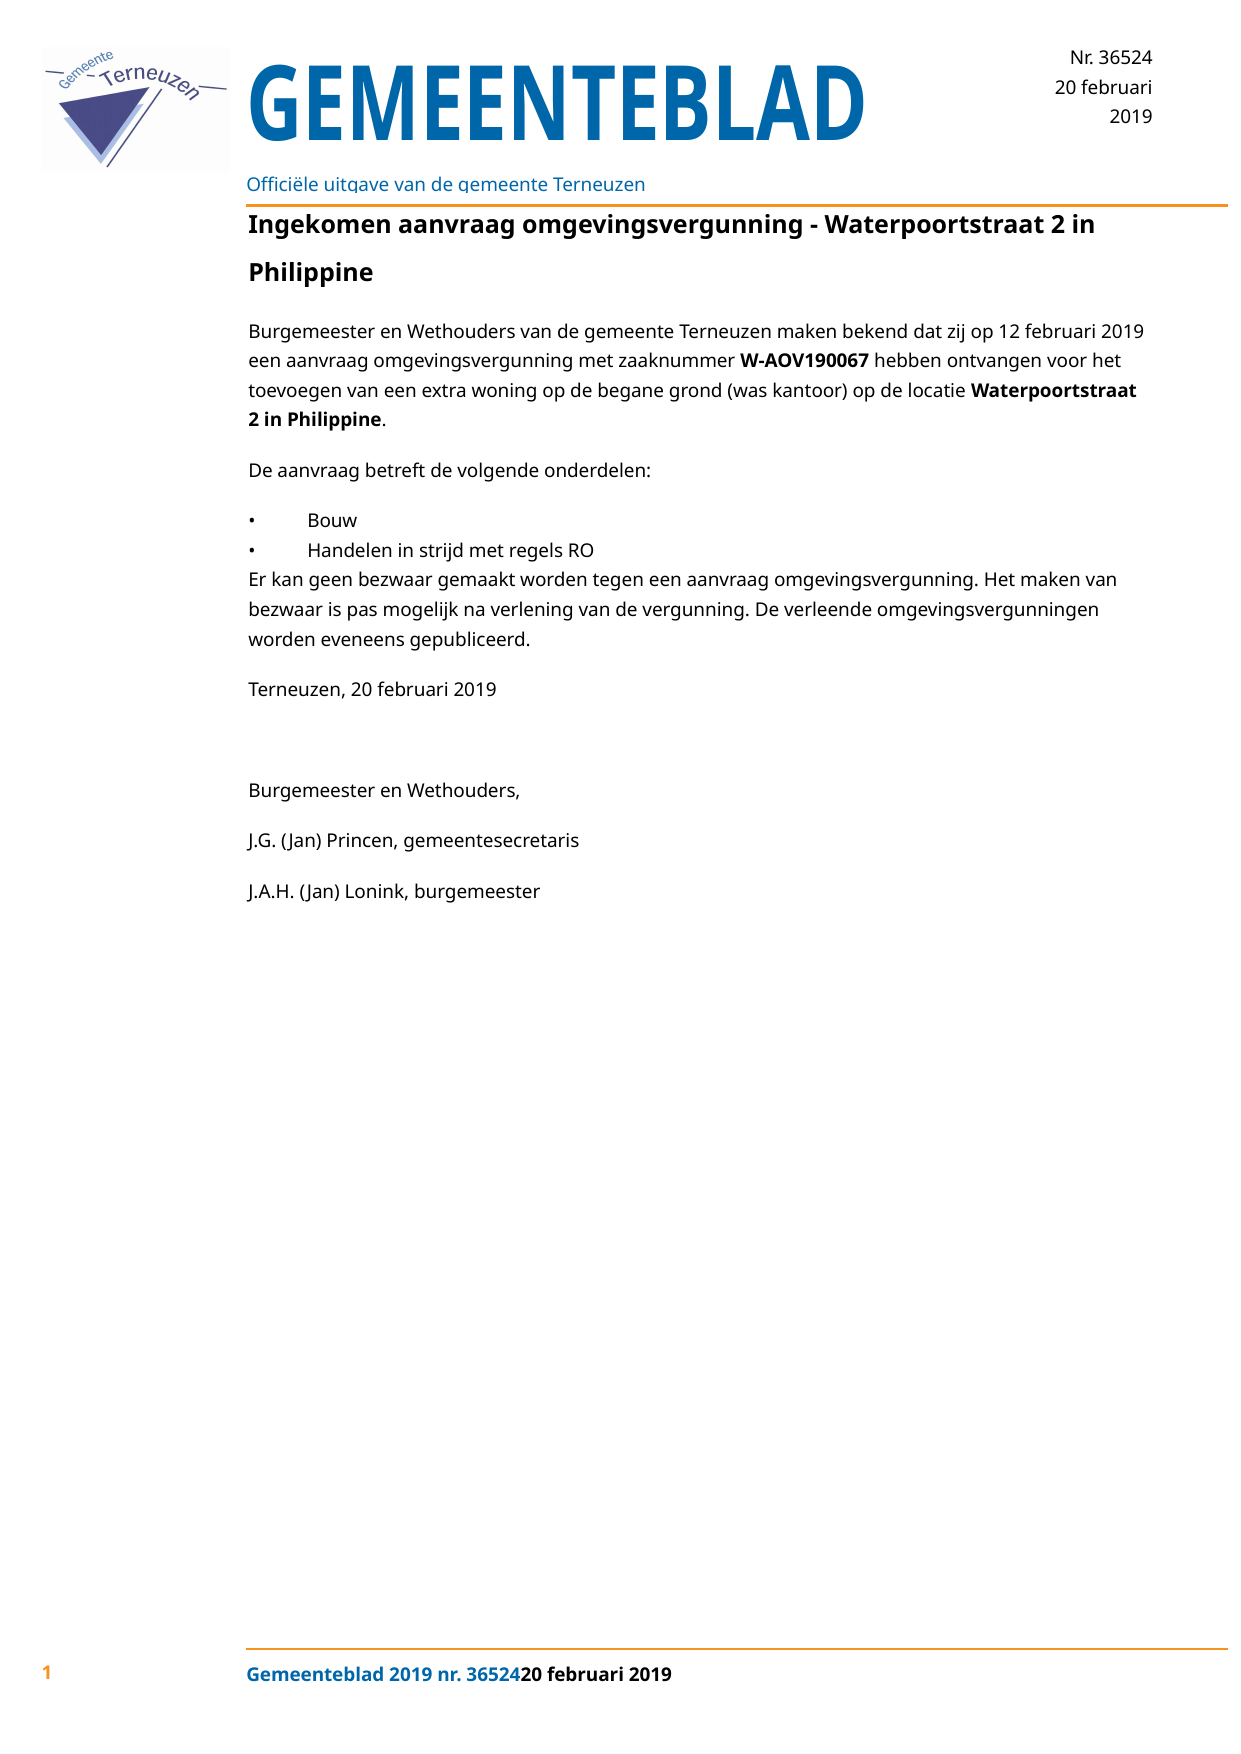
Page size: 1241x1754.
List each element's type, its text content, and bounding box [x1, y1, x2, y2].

text Terneuzen, 20 februari 2019 [248, 676, 1152, 702]
text Ingekomen aanvraag omgevingsvergunning - Waterpoortstraat 2 in Philippine [248, 207, 1152, 288]
text Burgemeester en Wethouders, [248, 777, 1152, 803]
list Handelen in strijd met regels RO [248, 537, 1152, 563]
list Bouw [248, 507, 1152, 533]
text De aanvraag betreft de volgende onderdelen: [248, 457, 1152, 483]
picture [41, 47, 231, 172]
text J.G. (Jan) Princen, gemeentesecretaris [248, 827, 1152, 853]
text Er kan geen bezwaar gemaakt worden tegen een aanvraag omgevingsvergunning. Het maken van bezwaar is pas mogelijk na verlening van de vergunning. De verleende omgevingsvergunningen worden eveneens gepubliceerd. [248, 567, 1152, 652]
text J.A.H. (Jan) Lonink, burgemeester [248, 878, 1152, 904]
text Burgemeester en Wethouders van de gemeente Terneuzen maken bekend dat zij op 12 februari 2019 een aanvraag omgevingsvergunning met zaaknummer W-AOV190067 hebben ontvangen voor het toevoegen van een extra woning op de begane grond (was kantoor) op de locatie Waterpoortstraat 2 in Philippine. [248, 318, 1152, 432]
